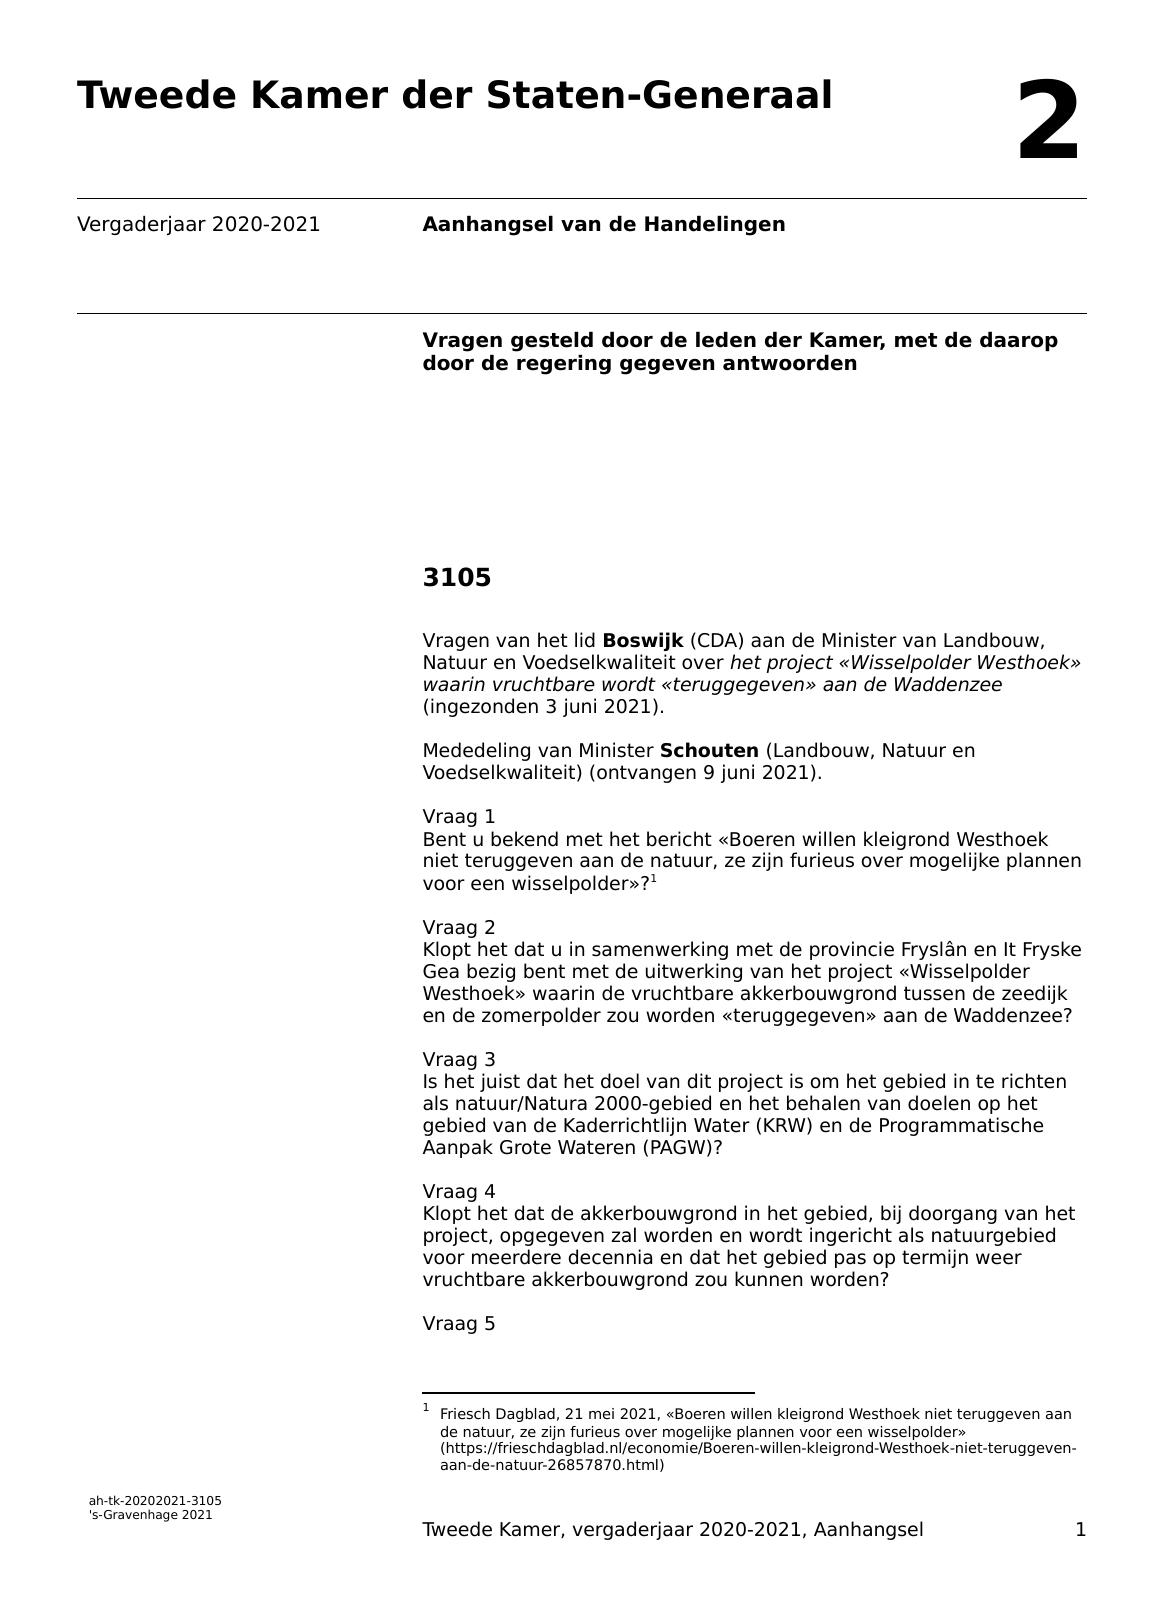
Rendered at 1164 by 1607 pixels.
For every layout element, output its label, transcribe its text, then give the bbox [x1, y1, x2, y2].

text Is het juist dat het doel van dit project is om het gebied in te richten als natuur/Natura 2000-gebied en het behalen van doelen op het gebied van de Kaderrichtlijn Water (KRW) en de Programmatische Aanpak Grote Wateren (PAGW)? [422, 1071, 1087, 1158]
text Vragen van het lid Boswijk (CDA) aan de Minister van Landbouw, Natuur en Voedselkwaliteit over het project «Wisselpolder Westhoek» waarin vruchtbare wordt «teruggegeven» aan de Waddenzee (ingezonden 3 juni 2021). [422, 630, 1087, 718]
text Vraag 2 [422, 917, 1087, 938]
table_header 2 [886, 59, 1087, 198]
text Friesch Dagblad, 21 mei 2021, «Boeren willen kleigrond Westhoek niet teruggeven aan de natuur, ze zijn furieus over mogelijke plannen voor een wisselpolder» (https://frieschdagblad.nl/economie/Boeren-willen-kleigrond-Westhoek-niet-teruggeven-aan-de-natuur-26857870.html) [422, 1402, 1087, 1474]
text 's-Gravenhage 2021 [88, 1508, 323, 1522]
text Vraag 4 [422, 1181, 1087, 1203]
text Vraag 1 [422, 806, 1087, 828]
text ah-tk-20202021-3105 [88, 1494, 323, 1508]
table_cell [77, 314, 422, 375]
text Bent u bekend met het bericht «Boeren willen kleigrond Westhoek niet teruggeven aan de natuur, ze zijn furieus over mogelijke plannen voor een wisselpolder»? [422, 828, 1087, 894]
table_header Tweede Kamer der Staten-Generaal [77, 59, 886, 198]
text Vraag 3 [422, 1049, 1087, 1071]
text Klopt het dat de akkerbouwgrond in het gebied, bij doorgang van het project, opgegeven zal worden en wordt ingericht als natuurgebied voor meerdere decennia en dat het gebied pas op termijn weer vruchtbare akkerbouwgrond zou kunnen worden? [422, 1203, 1087, 1291]
text Mededeling van Minister Schouten (Landbouw, Natuur en Voedselkwaliteit) (ontvangen 9 juni 2021). [422, 740, 1087, 784]
table_cell Vergaderjaar 2020-2021 [77, 199, 422, 313]
table_cell Vragen gesteld door de leden der Kamer, met de daarop door de regering gegeven antwoorden [422, 314, 1087, 375]
text 3105 [422, 563, 1087, 592]
table_cell Aanhangsel van de Handelingen [422, 199, 1087, 313]
text Vraag 5 [422, 1313, 1087, 1335]
text Klopt het dat u in samenwerking met de provincie Fryslân en It Fryske Gea bezig bent met de uitwerking van het project «Wisselpolder Westhoek» waarin de vruchtbare akkerbouwgrond tussen de zeedijk en de zomerpolder zou worden «teruggegeven» aan de Waddenzee? [422, 938, 1087, 1026]
